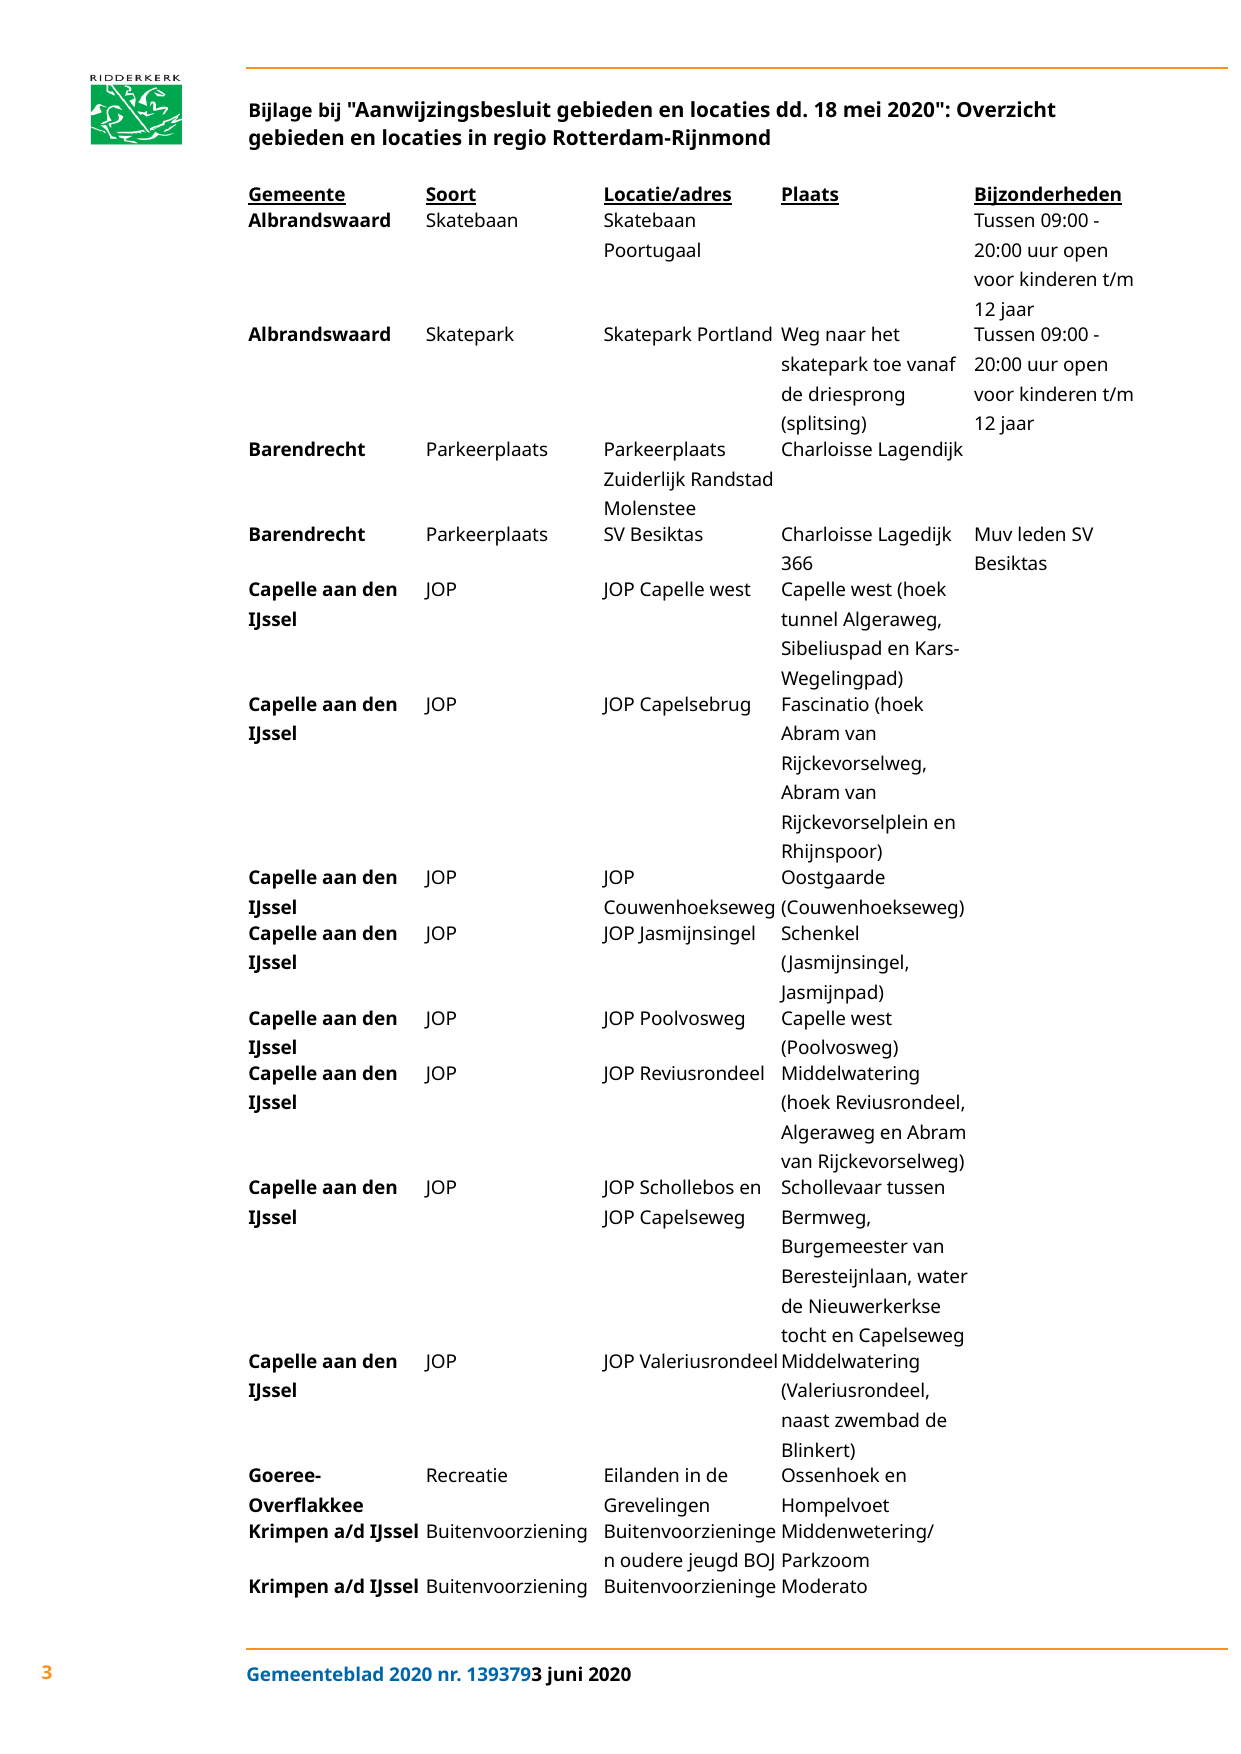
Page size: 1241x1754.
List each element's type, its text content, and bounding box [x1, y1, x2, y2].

table_cell Moderato [781, 1573, 974, 1599]
table_cell JOP Valeriusrondeel [603, 1348, 781, 1463]
table_cell Capelle aan den IJssel [248, 865, 426, 920]
table_cell [974, 1463, 1152, 1518]
table_cell Capelle aan den IJssel [248, 1348, 426, 1463]
table_cell Parkeerplaats [426, 521, 603, 576]
table_cell [974, 1060, 1152, 1174]
table_cell [974, 1348, 1152, 1463]
table_cell Middenwetering/Parkzoom [781, 1518, 974, 1573]
table_cell Krimpen a/d IJssel [248, 1573, 426, 1599]
table_cell Capelle aan den IJssel [248, 576, 426, 691]
table_cell JOP [426, 1060, 603, 1174]
table_cell Capelle aan den IJssel [248, 1060, 426, 1174]
table_cell [974, 1005, 1152, 1060]
table_cell Parkeerplaats Zuiderlijk Randstad Molenstee [603, 436, 781, 521]
table_cell Schenkel (Jasmijnsingel, Jasmijnpad) [781, 920, 974, 1005]
table_cell Oostgaarde (Couwenhoekseweg) [781, 865, 974, 920]
table_cell Charloisse Lagendijk [781, 436, 974, 521]
table_cell Skatepark Portland [603, 322, 781, 436]
table_header Gemeente [248, 181, 426, 207]
table_cell [974, 865, 1152, 920]
table_cell Goeree- Overflakkee [248, 1463, 426, 1518]
table_cell [974, 691, 1152, 864]
table_cell Recreatie [426, 1463, 603, 1518]
table_cell [974, 1573, 1152, 1599]
table_cell Buitenvoorzieningen oudere jeugd BOJ [603, 1518, 781, 1573]
table_cell Buitenvoorziening [426, 1573, 603, 1599]
table_header Soort [426, 181, 603, 207]
table_header Bijzonderheden [974, 181, 1152, 207]
table_cell JOP [426, 865, 603, 920]
table_cell JOP Poolvosweg [603, 1005, 781, 1060]
table_cell [974, 1518, 1152, 1573]
table_cell Tussen 09:00 - 20:00 uur open voor kinderen t/m 12 jaar [974, 322, 1152, 436]
table_cell Muv leden SV Besiktas [974, 521, 1152, 576]
table_cell Charloisse Lagedijk 366 [781, 521, 974, 576]
table_cell Skatebaan [426, 207, 603, 322]
table_cell Schollevaar tussen Bermweg, Burgemeester van Beresteijnlaan, water de Nieuwerkerkse tocht en Capelseweg [781, 1175, 974, 1348]
table_cell Capelle aan den IJssel [248, 1005, 426, 1060]
picture [41, 47, 231, 172]
table_header Plaats [781, 181, 974, 207]
table_cell [781, 207, 974, 322]
table_cell Fascinatio (hoek Abram van Rijckevorselweg, Abram van Rijckevorselplein en Rhijnspoor) [781, 691, 974, 864]
table_cell Weg naar het skatepark toe vanaf de driesprong (splitsing) [781, 322, 974, 436]
table_cell [974, 576, 1152, 691]
table_cell JOP [426, 1348, 603, 1463]
table_cell Barendrecht [248, 436, 426, 521]
table_cell Ossenhoek en Hompelvoet [781, 1463, 974, 1518]
table_cell Middelwatering (Valeriusrondeel, naast zwembad de Blinkert) [781, 1348, 974, 1463]
table_cell Capelle west (hoek tunnel Algeraweg, Sibeliuspad en Kars-Wegelingpad) [781, 576, 974, 691]
table_cell JOP Capelle west [603, 576, 781, 691]
table_cell JOP [426, 920, 603, 1005]
table_cell [974, 1175, 1152, 1348]
table_cell Skatebaan Poortugaal [603, 207, 781, 322]
table_cell JOP Schollebos en JOP Capelseweg [603, 1175, 781, 1348]
table_cell JOP Reviusrondeel [603, 1060, 781, 1174]
table_cell Capelle aan den IJssel [248, 920, 426, 1005]
table_cell Krimpen a/d IJssel [248, 1518, 426, 1573]
table_cell Middelwatering (hoek Reviusrondeel, Algeraweg en Abram van Rijckevorselweg) [781, 1060, 974, 1174]
table_cell JOP [426, 691, 603, 864]
table_cell JOP Jasmijnsingel [603, 920, 781, 1005]
table_cell Capelle aan den IJssel [248, 691, 426, 864]
table_cell SV Besiktas [603, 521, 781, 576]
table_cell JOP [426, 576, 603, 691]
table_cell JOP [426, 1005, 603, 1060]
table_cell Parkeerplaats [426, 436, 603, 521]
table_cell Albrandswaard [248, 207, 426, 322]
table_cell Capelle aan den IJssel [248, 1175, 426, 1348]
table_cell Tussen 09:00 - 20:00 uur open voor kinderen t/m 12 jaar [974, 207, 1152, 322]
table_cell JOP [426, 1175, 603, 1348]
table_cell [974, 920, 1152, 1005]
table_cell Buitenvoorziening [426, 1518, 603, 1573]
text Bijlage bij "Aanwijzingsbesluit gebieden en locaties dd. 18 mei 2020": Overzicht gebieden en locaties in regio Rotterdam-Rijnmond [248, 95, 1152, 152]
table_cell Eilanden in de Grevelingen [603, 1463, 781, 1518]
table_cell JOP Couwenhoekseweg [603, 865, 781, 920]
table_cell Barendrecht [248, 521, 426, 576]
table_cell Buitenvoorzieninge [603, 1573, 781, 1599]
table_cell Capelle west (Poolvosweg) [781, 1005, 974, 1060]
table_cell Skatepark [426, 322, 603, 436]
table_cell JOP Capelsebrug [603, 691, 781, 864]
table_cell [974, 436, 1152, 521]
table_cell Albrandswaard [248, 322, 426, 436]
table_header Locatie/adres [603, 181, 781, 207]
